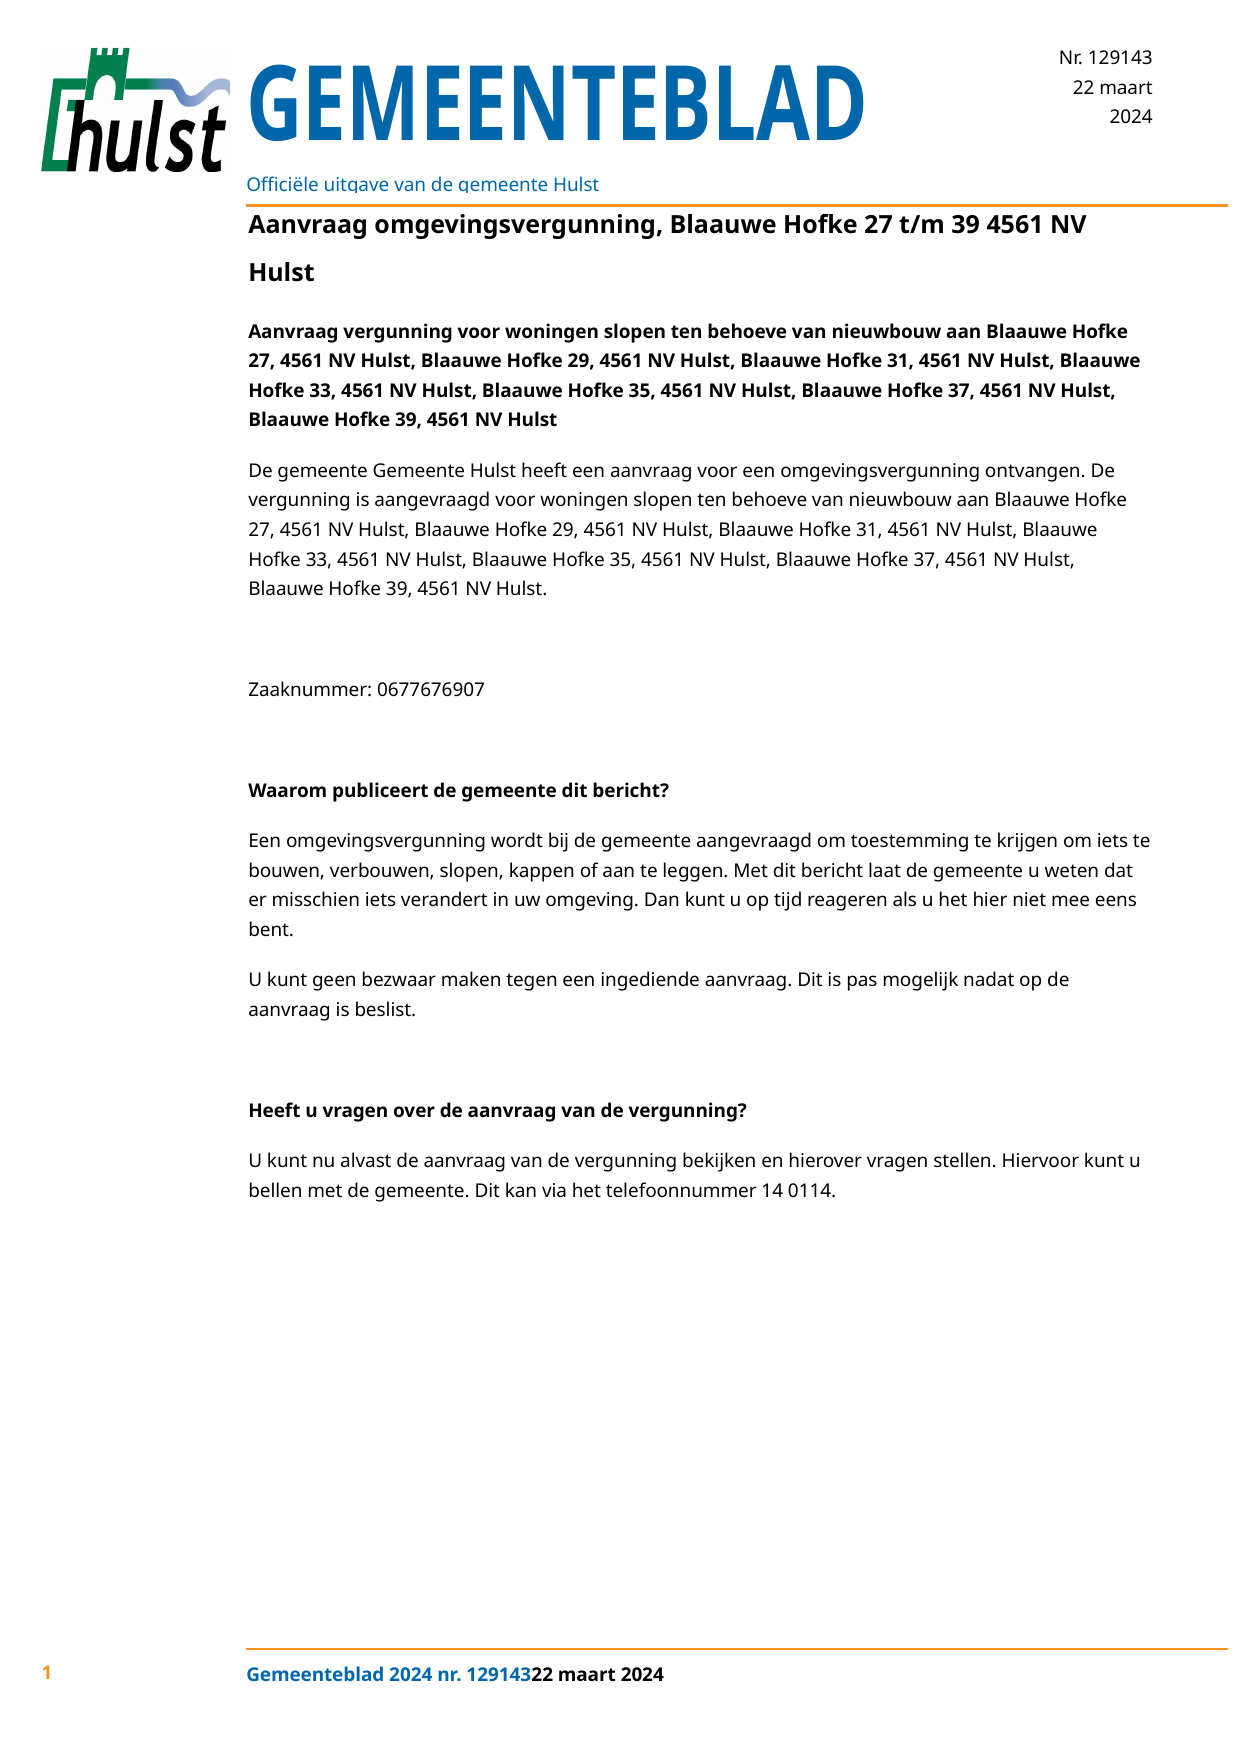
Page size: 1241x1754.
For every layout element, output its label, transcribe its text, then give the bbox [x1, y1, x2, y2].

text De gemeente Gemeente Hulst heeft een aanvraag voor een omgevingsvergunning ontvangen. De vergunning is aangevraagd voor woningen slopen ten behoeve van nieuwbouw aan Blaauwe Hofke 27, 4561 NV Hulst, Blaauwe Hofke 29, 4561 NV Hulst, Blaauwe Hofke 31, 4561 NV Hulst, Blaauwe Hofke 33, 4561 NV Hulst, Blaauwe Hofke 35, 4561 NV Hulst, Blaauwe Hofke 37, 4561 NV Hulst, Blaauwe Hofke 39, 4561 NV Hulst. [248, 457, 1152, 601]
text Aanvraag omgevingsvergunning, Blaauwe Hofke 27 t/m 39 4561 NV Hulst [248, 207, 1152, 288]
text U kunt geen bezwaar maken tegen een ingediende aanvraag. Dit is pas mogelijk nadat op de aanvraag is beslist. [248, 967, 1152, 1022]
text Een omgevingsvergunning wordt bij de gemeente aangevraagd om toestemming te krijgen om iets te bouwen, verbouwen, slopen, kappen of aan te leggen. Met dit bericht laat de gemeente u weten dat er misschien iets verandert in uw omgeving. Dan kunt u op tijd reageren als u het hier niet mee eens bent. [248, 827, 1152, 942]
text Waarom publiceert de gemeente dit bericht? [248, 777, 1152, 803]
text Aanvraag vergunning voor woningen slopen ten behoeve van nieuwbouw aan Blaauwe Hofke 27, 4561 NV Hulst, Blaauwe Hofke 29, 4561 NV Hulst, Blaauwe Hofke 31, 4561 NV Hulst, Blaauwe Hofke 33, 4561 NV Hulst, Blaauwe Hofke 35, 4561 NV Hulst, Blaauwe Hofke 37, 4561 NV Hulst, Blaauwe Hofke 39, 4561 NV Hulst [248, 318, 1152, 432]
picture [41, 47, 231, 172]
text Heeft u vragen over de aanvraag van de vergunning? [248, 1097, 1152, 1123]
text Zaaknummer: 0677676907 [248, 676, 1152, 702]
text U kunt nu alvast de aanvraag van de vergunning bekijken en hierover vragen stellen. Hiervoor kunt u bellen met de gemeente. Dit kan via het telefoonnummer 14 0114. [248, 1147, 1152, 1203]
